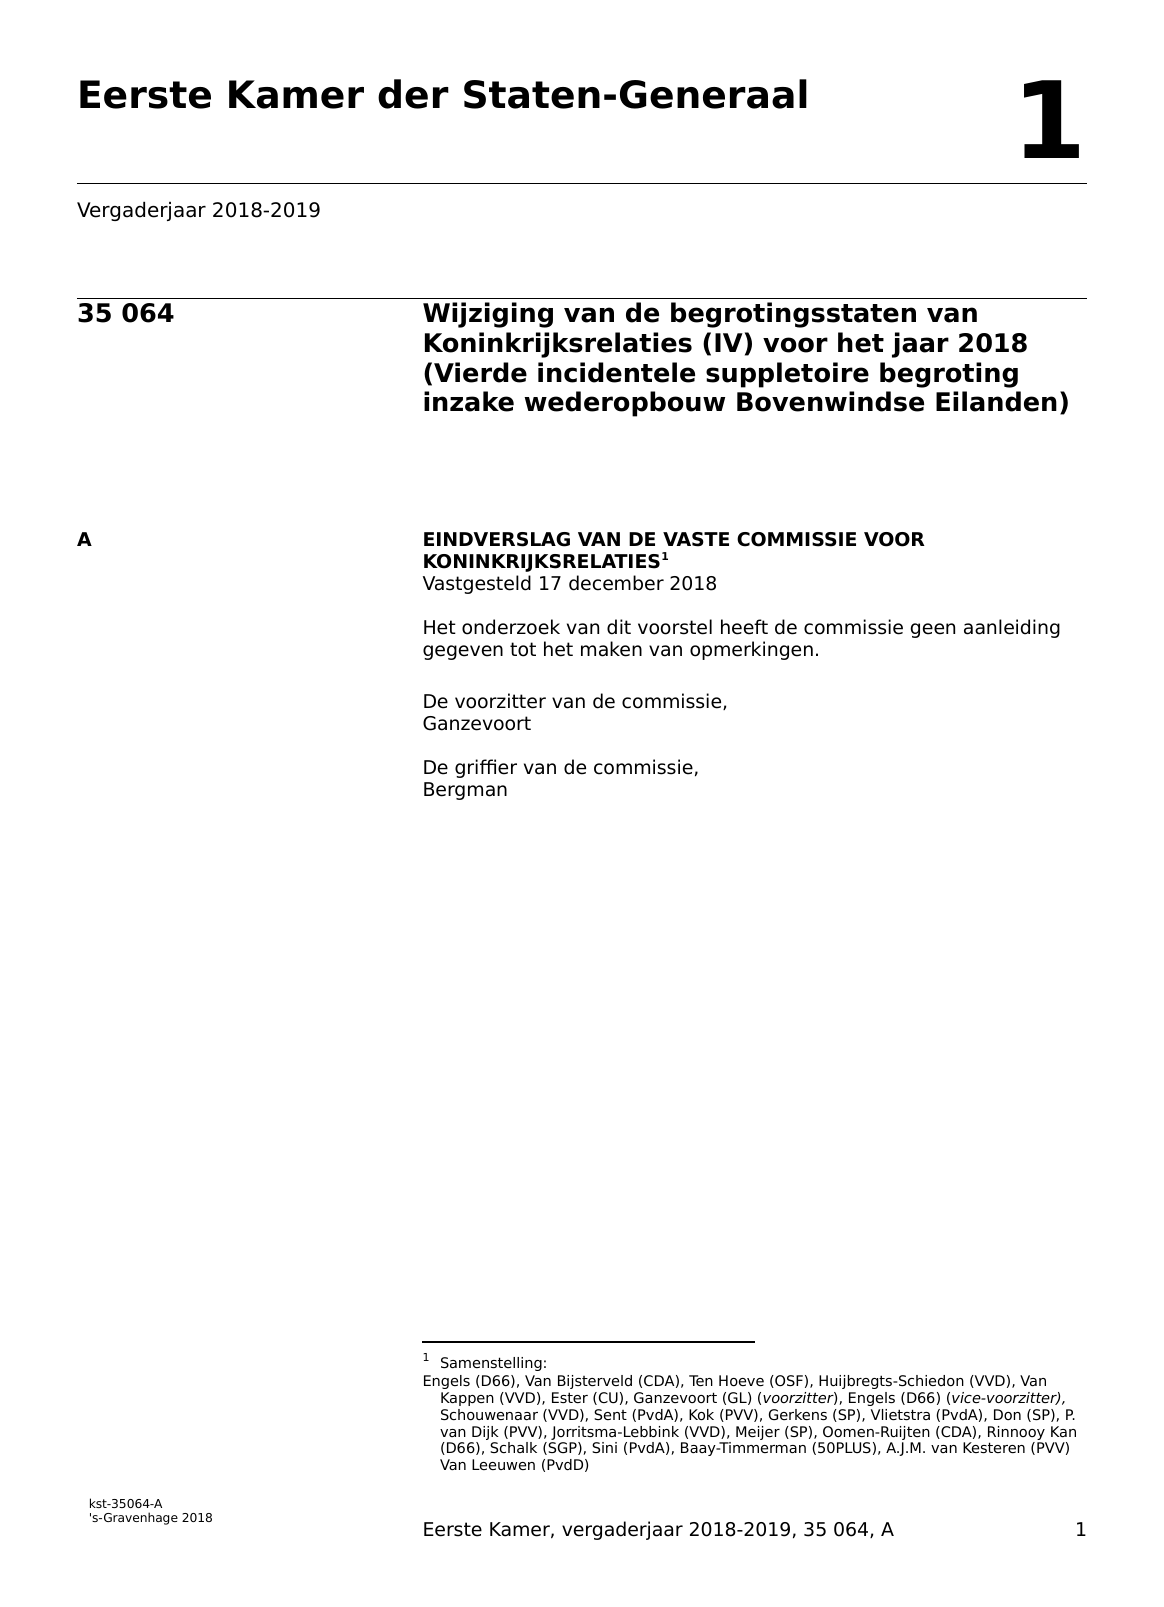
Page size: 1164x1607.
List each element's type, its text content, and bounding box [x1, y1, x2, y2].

subtitle 35 064 Wijziging van de begrotingsstaten van Koninkrijksrelaties (IV) voor het jaar 2018 (Vierde incidentele suppletoire begroting inzake wederopbouw Bovenwindse Eilanden) [77, 299, 1087, 418]
subtitle A EINDVERSLAG VAN DE VASTE COMMISSIE VOOR KONINKRIJKSRELATIES [77, 529, 1087, 573]
table_header 1 [886, 59, 1087, 183]
text 's-Gravenhage 2018 [88, 1511, 323, 1525]
table_cell Vergaderjaar 2018-2019 [77, 184, 1087, 298]
text Engels (D66), Van Bijsterveld (CDA), Ten Hoeve (OSF), Huijbregts-Schiedon (VVD), Van Kappen (VVD), Ester (CU), Ganzevoort (GL) (voorzitter), Engels (D66) (vice-voorzitter), Schouwenaar (VVD), Sent (PvdA), Kok (PVV), Gerkens (SP), Vlietstra (PvdA), Don (SP), P. van Dijk (PVV), Jorritsma-Lebbink (VVD), Meijer (SP), Oomen-Ruijten (CDA), Rinnooy Kan (D66), Schalk (SGP), Sini (PvdA), Baay-Timmerman (50PLUS), A.J.M. van Kesteren (PVV) Van Leeuwen (PvdD) [422, 1373, 1087, 1474]
text Het onderzoek van dit voorstel heeft de commissie geen aanleiding gegeven tot het maken van opmerkingen. [422, 617, 1087, 661]
text Samenstelling: [422, 1351, 1087, 1373]
table_header Eerste Kamer der Staten-Generaal [77, 59, 886, 183]
text Vastgesteld 17 december 2018 [422, 573, 1087, 595]
text kst-35064-A [88, 1497, 323, 1511]
text De griffier van de commissie, Bergman [422, 757, 1087, 801]
text De voorzitter van de commissie, Ganzevoort [422, 691, 1087, 735]
